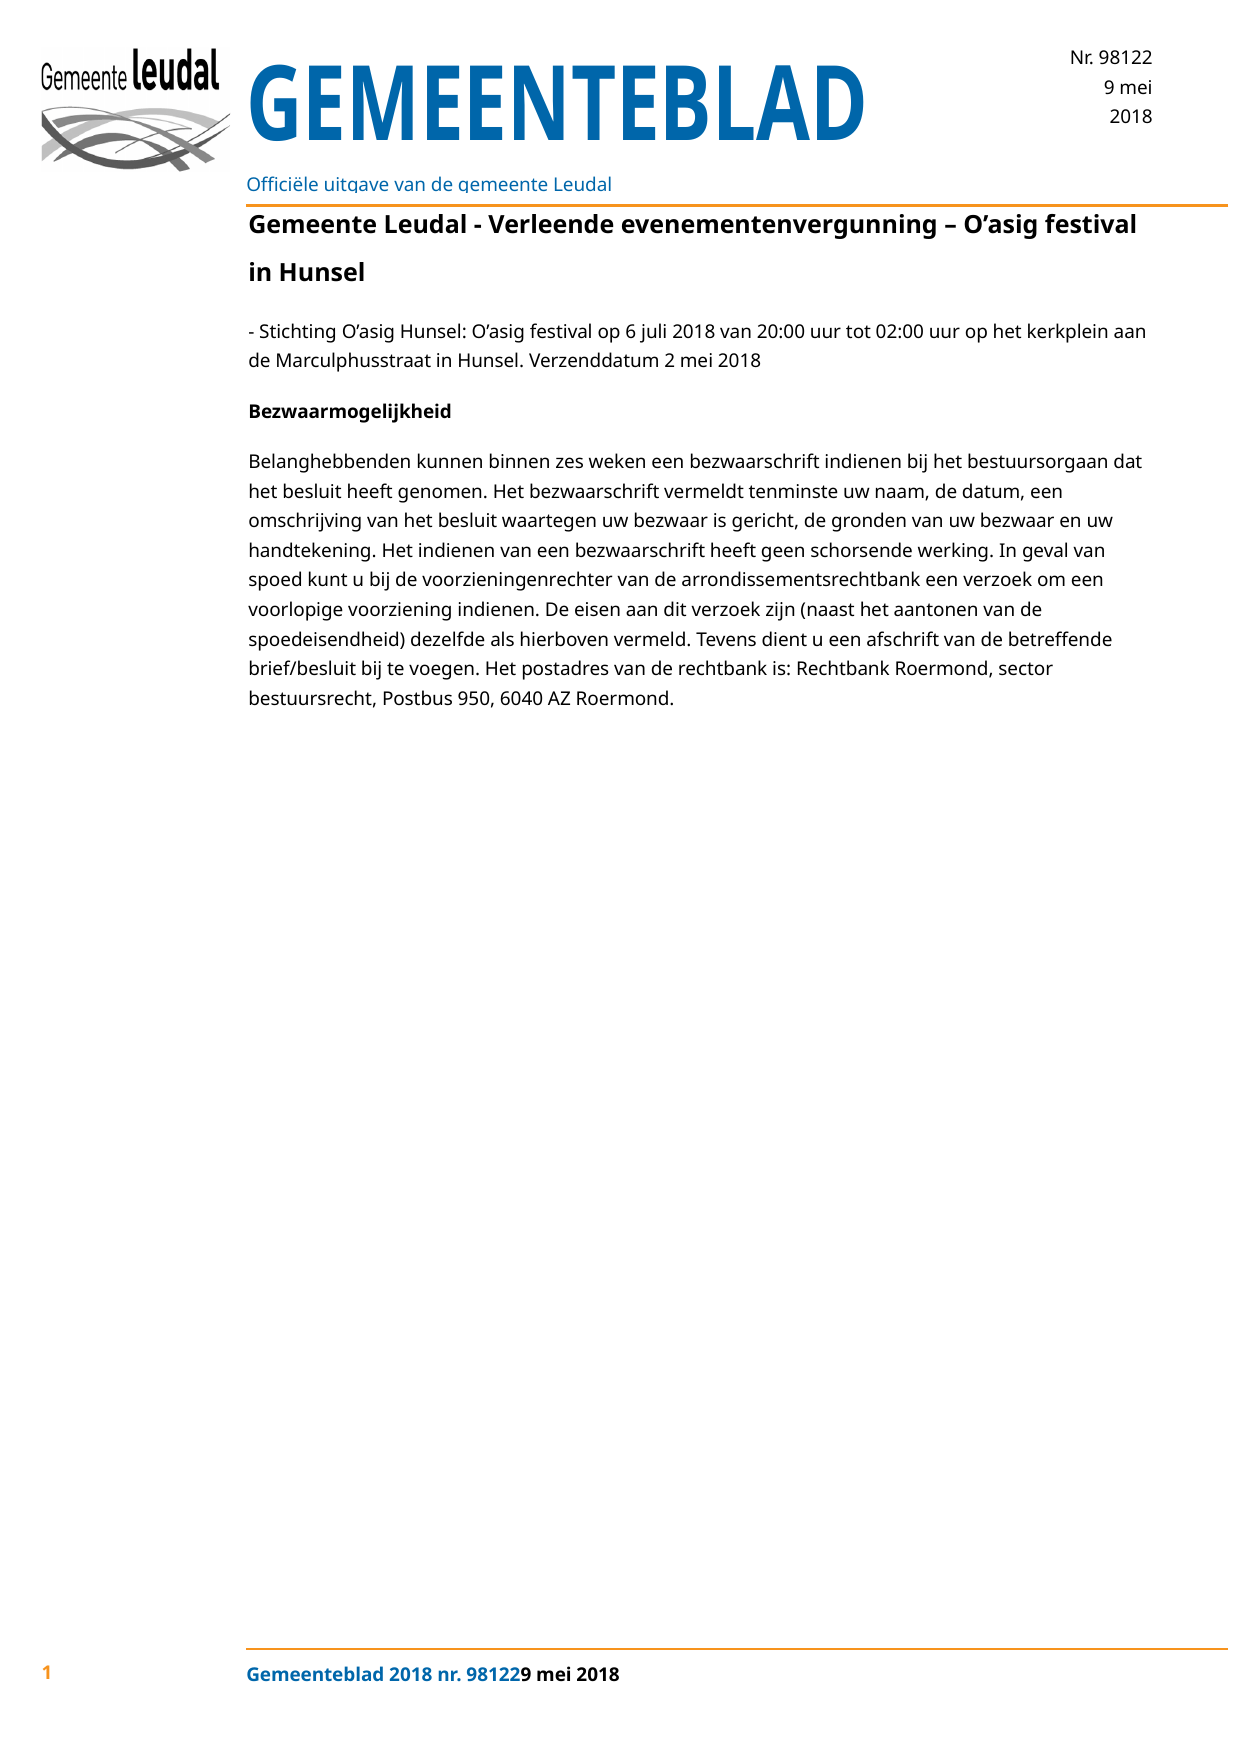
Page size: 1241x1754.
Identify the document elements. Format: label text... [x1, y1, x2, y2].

picture [41, 47, 231, 172]
text - Stichting O’asig Hunsel: O’asig festival op 6 juli 2018 van 20:00 uur tot 02:00 uur op het kerkplein aan de Marculphusstraat in Hunsel. Verzenddatum 2 mei 2018 [248, 318, 1152, 373]
text Belanghebbenden kunnen binnen zes weken een bezwaarschrift indienen bij het bestuursorgaan dat het besluit heeft genomen. Het bezwaarschrift vermeldt tenminste uw naam, de datum, een omschrijving van het besluit waartegen uw bezwaar is gericht, de gronden van uw bezwaar en uw handtekening. Het indienen van een bezwaarschrift heeft geen schorsende werking. In geval van spoed kunt u bij de voorzieningenrechter van de arrondissementsrechtbank een verzoek om een voorlopige voorziening indienen. De eisen aan dit verzoek zijn (naast het aantonen van de spoedeisendheid) dezelfde als hierboven vermeld. Tevens dient u een afschrift van de betreffende brief/besluit bij te voegen. Het postadres van de rechtbank is: Rechtbank Roermond, sector bestuursrecht, Postbus 950, 6040 AZ Roermond. [248, 448, 1152, 711]
text Gemeente Leudal - Verleende evenementenvergunning – O’asig festival in Hunsel [248, 207, 1152, 288]
text Bezwaarmogelijkheid [248, 398, 1152, 424]
